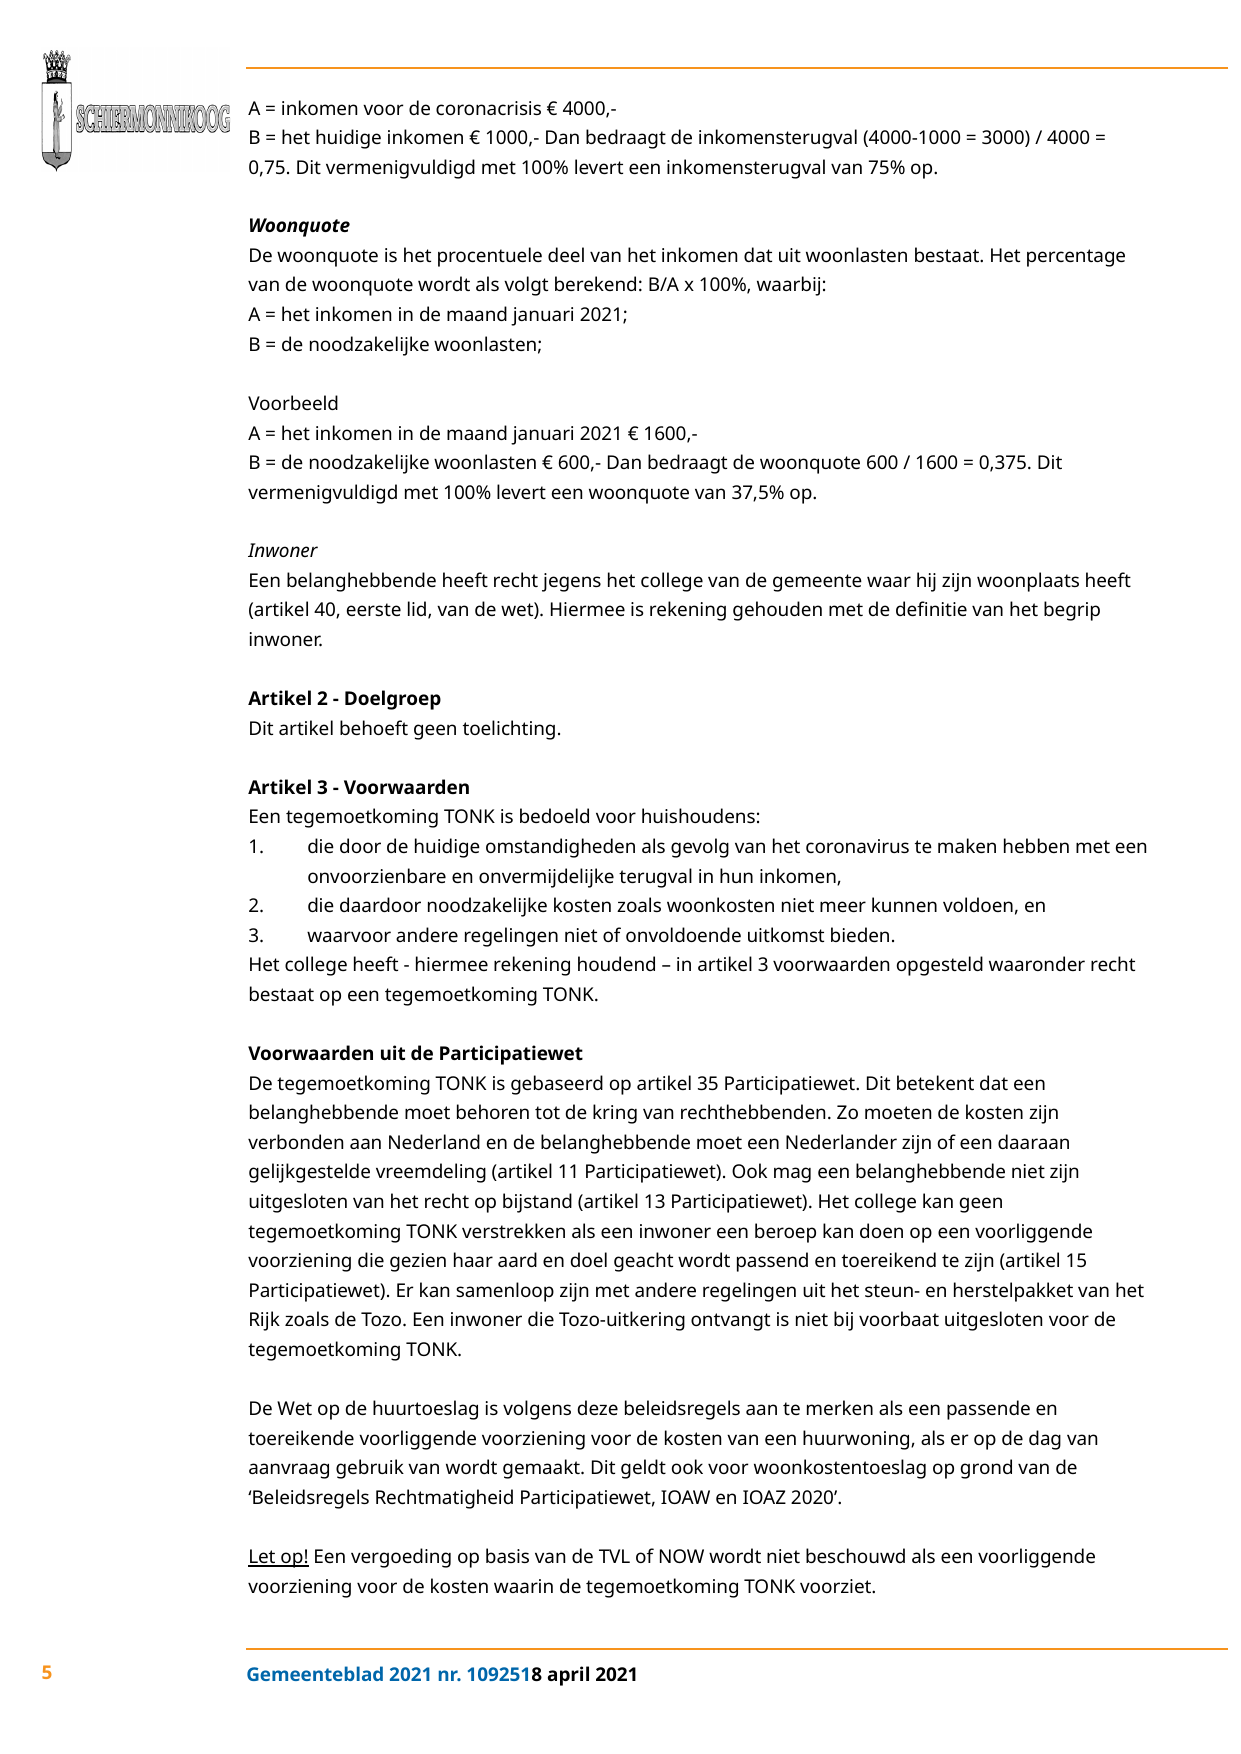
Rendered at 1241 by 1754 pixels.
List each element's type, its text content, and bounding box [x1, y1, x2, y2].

text Een belanghebbende heeft recht jegens het college van de gemeente waar hij zijn woonplaats heeft (artikel 40, eerste lid, van de wet). Hiermee is rekening gehouden met de definitie van het begrip inwoner. [248, 567, 1152, 652]
text B = de noodzakelijke woonlasten; [248, 331, 1152, 357]
list waarvoor andere regelingen niet of onvoldoende uitkomst bieden. [248, 922, 1152, 948]
text A = het inkomen in de maand januari 2021; [248, 301, 1152, 327]
table_header A = inkomen voor de coronacrisis € 4000,- B = het huidige inkomen € 1000,- Dan bedraagt de inkomensterugval (4000-1000 = 3000) / 4000 = 0,75. Dit vermenigvuldigd met 100% levert een inkomensterugval van 75% op. [248, 95, 1152, 180]
list die daardoor noodzakelijke kosten zoals woonkosten niet meer kunnen voldoen, en [248, 892, 1152, 918]
text Voorwaarden uit de Participatiewet [248, 1040, 1152, 1066]
text Een tegemoetkoming TONK is bedoeld voor huishoudens: [248, 804, 1152, 829]
text Het college heeft - hiermee rekening houdend – in artikel 3 voorwaarden opgesteld waaronder recht bestaat op een tegemoetkoming TONK. [248, 952, 1152, 1007]
text Artikel 2 - Doelgroep [248, 685, 1152, 711]
text Inwoner [248, 537, 1152, 563]
text Let op! Een vergoeding op basis van de TVL of NOW wordt niet beschouwd als een voorliggende voorziening voor de kosten waarin de tegemoetkoming TONK voorziet. [248, 1543, 1152, 1598]
text Woonquote [248, 212, 1152, 238]
table_header Voorbeeld A = het inkomen in de maand januari 2021 € 1600,- B = de noodzakelijke woonlasten € 600,- Dan bedraagt de woonquote 600 / 1600 = 0,375. Dit vermenigvuldigd met 100% levert een woonquote van 37,5% op. [248, 390, 1152, 504]
text De tegemoetkoming TONK is gebaseerd op artikel 35 Participatiewet. Dit betekent dat een belanghebbende moet behoren tot de kring van rechthebbenden. Zo moeten de kosten zijn verbonden aan Nederland en de belanghebbende moet een Nederlander zijn of een daaraan gelijkgestelde vreemdeling (artikel 11 Participatiewet). Ook mag een belanghebbende niet zijn uitgesloten van het recht op bijstand (artikel 13 Participatiewet). Het college kan geen tegemoetkoming TONK verstrekken als een inwoner een beroep kan doen op een voorliggende voorziening die gezien haar aard en doel geacht wordt passend en toereikend te zijn (artikel 15 Participatiewet). Er kan samenloop zijn met andere regelingen uit het steun- en herstelpakket van het Rijk zoals de Tozo. Een inwoner die Tozo-uitkering ontvangt is niet bij voorbaat uitgesloten voor de tegemoetkoming TONK. [248, 1070, 1152, 1362]
list die door de huidige omstandigheden als gevolg van het coronavirus te maken hebben met een onvoorzienbare en onvermijdelijke terugval in hun inkomen, [248, 833, 1152, 888]
text De Wet op de huurtoeslag is volgens deze beleidsregels aan te merken als een passende en toereikende voorliggende voorziening voor de kosten van een huurwoning, als er op de dag van aanvraag gebruik van wordt gemaakt. Dit geldt ook voor woonkostentoeslag op grond van de ‘Beleidsregels Rechtmatigheid Participatiewet, IOAW en IOAZ 2020’. [248, 1395, 1152, 1510]
text Dit artikel behoeft geen toelichting. [248, 715, 1152, 741]
picture [41, 47, 231, 172]
text Artikel 3 - Voorwaarden [248, 774, 1152, 800]
text De woonquote is het procentuele deel van het inkomen dat uit woonlasten bestaat. Het percentage van de woonquote wordt als volgt berekend: B/A x 100%, waarbij: [248, 242, 1152, 297]
